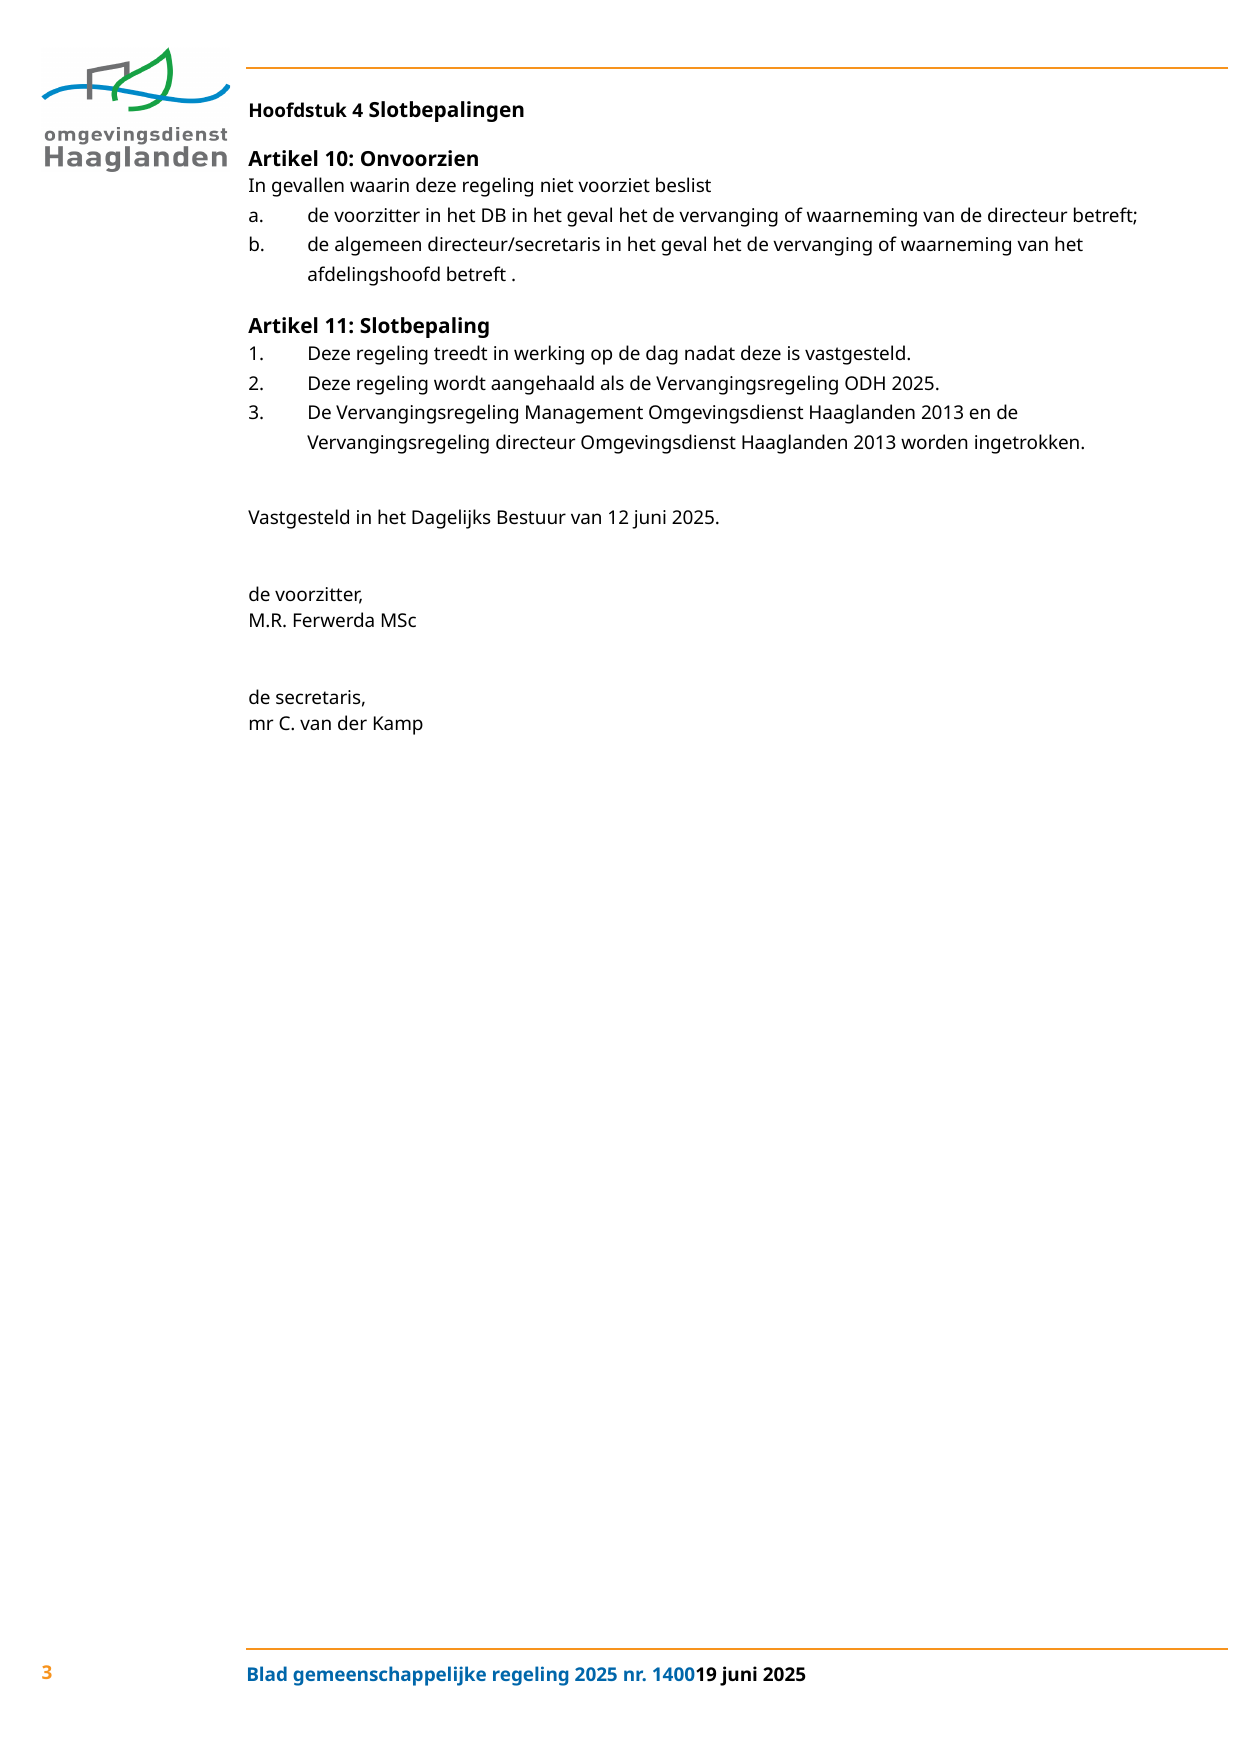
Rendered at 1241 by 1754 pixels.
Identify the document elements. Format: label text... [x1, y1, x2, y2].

list de voorzitter in het DB in het geval het de vervanging of waarneming van de directeur betreft; [248, 202, 1152, 228]
list de algemeen directeur/secretaris in het geval het de vervanging of waarneming van het afdelingshoofd betreft . [248, 232, 1152, 287]
text Vastgesteld in het Dagelijks Bestuur van 12 juni 2025. [248, 504, 1152, 530]
text mr C. van der Kamp [248, 710, 1152, 736]
picture [41, 47, 231, 172]
text de secretaris, [248, 684, 1152, 710]
list De Vervangingsregeling Management Omgevingsdienst Haaglanden 2013 en de Vervangingsregeling directeur Omgevingsdienst Haaglanden 2013 worden ingetrokken. [248, 399, 1152, 454]
text Artikel 11: Slotbepaling [248, 312, 1152, 340]
list Deze regeling treedt in werking op de dag nadat deze is vastgesteld. [248, 340, 1152, 366]
text Artikel 10: Onvoorzien [248, 144, 1152, 172]
list Deze regeling wordt aangehaald als de Vervangingsregeling ODH 2025. [248, 370, 1152, 395]
text Hoofdstuk 4 Slotbepalingen [248, 95, 1152, 123]
text de voorzitter, [248, 581, 1152, 607]
text In gevallen waarin deze regeling niet voorziet beslist [248, 172, 1152, 198]
text M.R. Ferwerda MSc [248, 607, 1152, 633]
